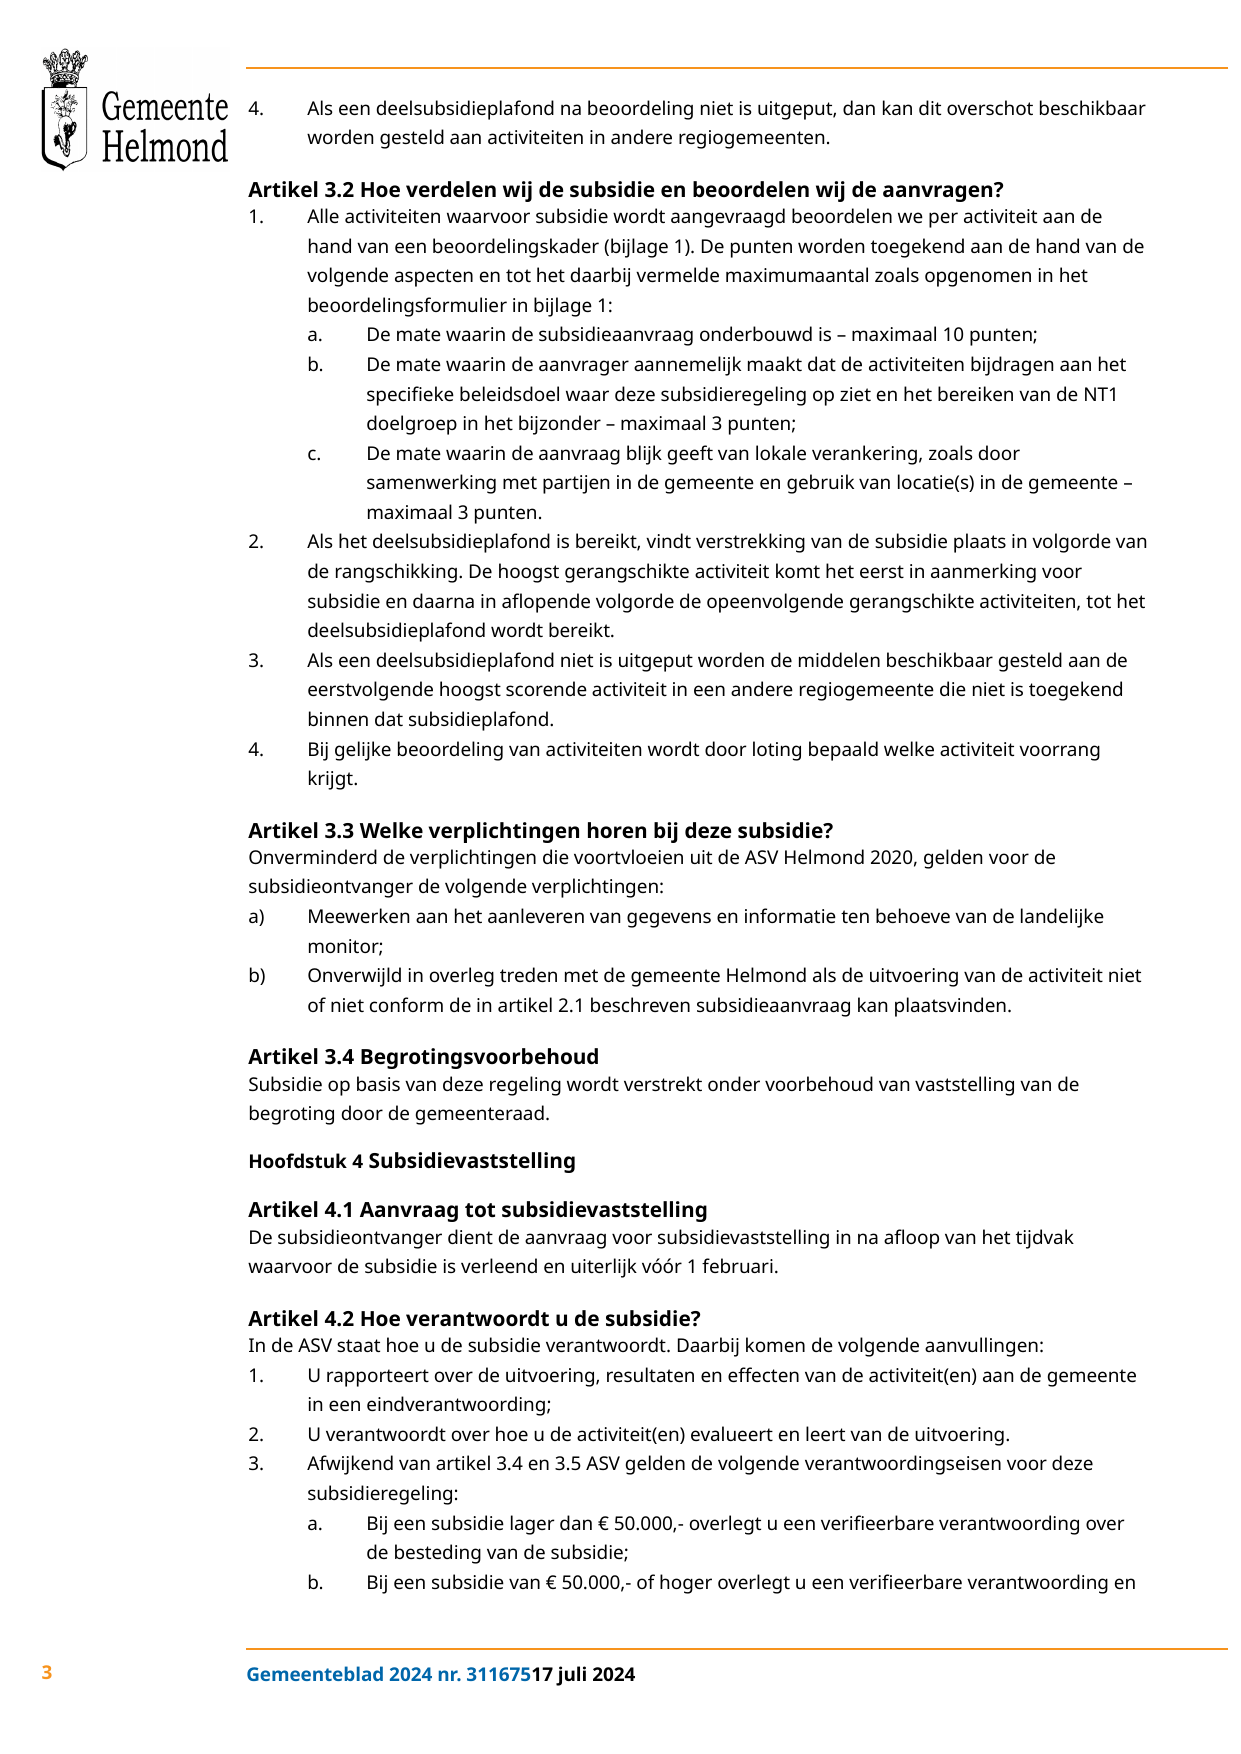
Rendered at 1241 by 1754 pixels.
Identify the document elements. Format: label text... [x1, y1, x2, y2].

list U verantwoordt over hoe u de activiteit(en) evalueert en leert van de uitvoering. [248, 1421, 1152, 1447]
picture [41, 47, 231, 172]
list Bij een subsidie van € 50.000,- of hoger overlegt u een verifieerbare verantwoording en [307, 1569, 1152, 1595]
list Afwijkend van artikel 3.4 en 3.5 ASV gelden de volgende verantwoordingseisen voor deze subsidieregeling: [248, 1451, 1152, 1506]
list Meewerken aan het aanleveren van gegevens en informatie ten behoeve van de landelijke monitor; [248, 903, 1152, 959]
text Artikel 4.1 Aanvraag tot subsidievaststelling [248, 1195, 1152, 1224]
list Als het deelsubsidieplafond is bereikt, vindt verstrekking van de subsidie plaats in volgorde van de rangschikking. De hoogst gerangschikte activiteit komt het eerst in aanmerking voor subsidie en daarna in aflopende volgorde de opeenvolgende gerangschikte activiteiten, tot het deelsubsidieplafond wordt bereikt. [248, 529, 1152, 643]
list Onverwijld in overleg treden met de gemeente Helmond als de uitvoering van de activiteit niet of niet conform de in artikel 2.1 beschreven subsidieaanvraag kan plaatsvinden. [248, 962, 1152, 1018]
list U rapporteert over de uitvoering, resultaten en effecten van de activiteit(en) aan de gemeente in een eindverantwoording; [248, 1362, 1152, 1417]
list Als een deelsubsidieplafond niet is uitgeput worden de middelen beschikbaar gesteld aan de eerstvolgende hoogst scorende activiteit in een andere regiogemeente die niet is toegekend binnen dat subsidieplafond. [248, 647, 1152, 732]
text Artikel 4.2 Hoe verantwoordt u de subsidie? [248, 1304, 1152, 1332]
text Artikel 3.3 Welke verplichtingen horen bij deze subsidie? [248, 816, 1152, 844]
text Onverminderd de verplichtingen die voortvloeien uit de ASV Helmond 2020, gelden voor de subsidieontvanger de volgende verplichtingen: [248, 844, 1152, 899]
list Alle activiteiten waarvoor subsidie wordt aangevraagd beoordelen we per activiteit aan de hand van een beoordelingskader (bijlage 1). De punten worden toegekend aan de hand van de volgende aspecten en tot het daarbij vermelde maximumaantal zoals opgenomen in het beoordelingsformulier in bijlage 1: [248, 203, 1152, 318]
list Bij gelijke beoordeling van activiteiten wordt door loting bepaald welke activiteit voorrang krijgt. [248, 736, 1152, 791]
text De subsidieontvanger dient de aanvraag voor subsidievaststelling in na afloop van het tijdvak waarvoor de subsidie is verleend en uiterlijk vóór 1 februari. [248, 1224, 1152, 1279]
text Hoofdstuk 4 Subsidievaststelling [248, 1146, 1152, 1174]
list Als een deelsubsidieplafond na beoordeling niet is uitgeput, dan kan dit overschot beschikbaar worden gesteld aan activiteiten in andere regiogemeenten. [248, 95, 1152, 150]
text Subsidie op basis van deze regeling wordt verstrekt onder voorbehoud van vaststelling van de begroting door de gemeenteraad. [248, 1071, 1152, 1126]
text Artikel 3.2 Hoe verdelen wij de subsidie en beoordelen wij de aanvragen? [248, 175, 1152, 203]
text Artikel 3.4 Begrotingsvoorbehoud [248, 1042, 1152, 1071]
list Bij een subsidie lager dan € 50.000,- overlegt u een verifieerbare verantwoording over de besteding van de subsidie; [307, 1510, 1152, 1565]
list De mate waarin de subsidieaanvraag onderbouwd is – maximaal 10 punten; [307, 322, 1152, 347]
text In de ASV staat hoe u de subsidie verantwoordt. Daarbij komen de volgende aanvullingen: [248, 1332, 1152, 1358]
list De mate waarin de aanvrager aannemelijk maakt dat de activiteiten bijdragen aan het specifieke beleidsdoel waar deze subsidieregeling op ziet en het bereiken van de NT1 doelgroep in het bijzonder – maximaal 3 punten; [307, 351, 1152, 436]
list De mate waarin de aanvraag blijk geeft van lokale verankering, zoals door samenwerking met partijen in de gemeente en gebruik van locatie(s) in de gemeente – maximaal 3 punten. [307, 440, 1152, 525]
